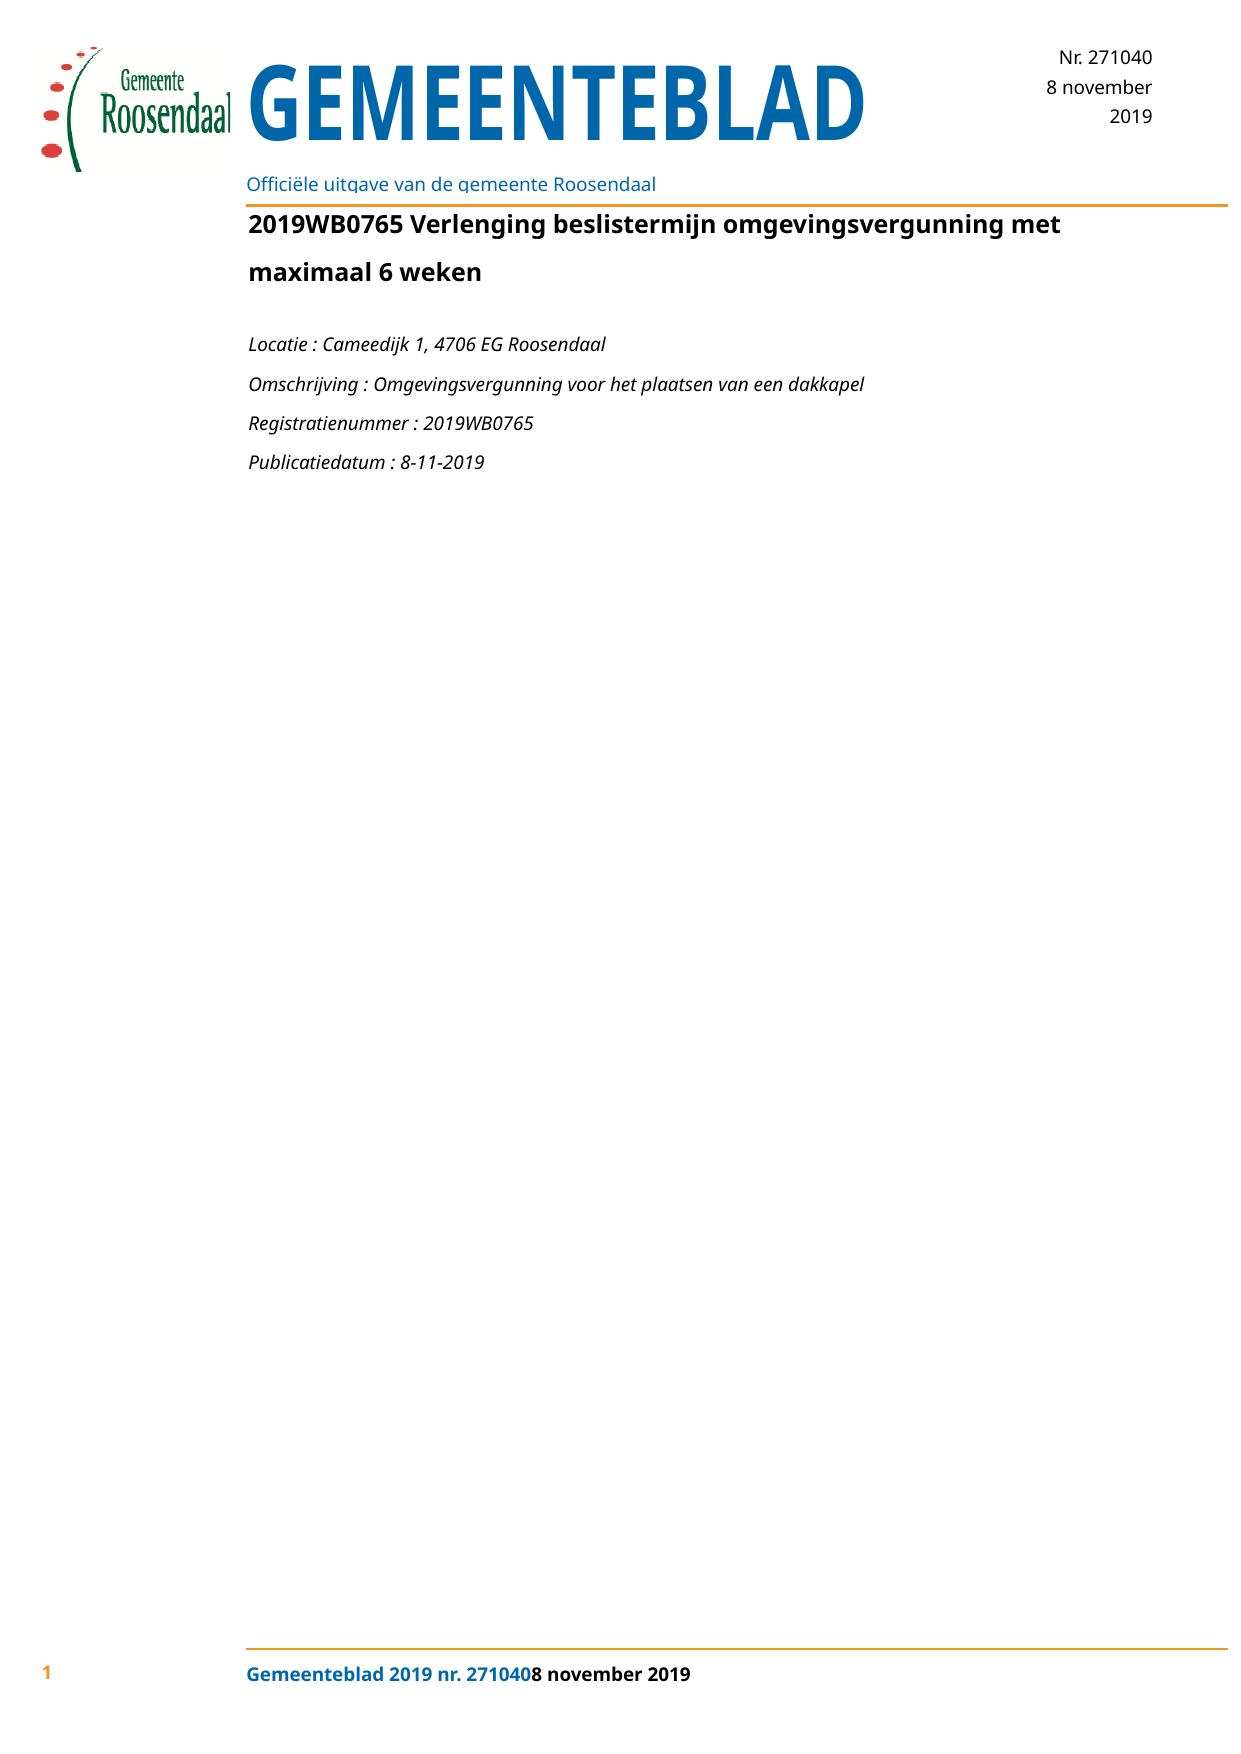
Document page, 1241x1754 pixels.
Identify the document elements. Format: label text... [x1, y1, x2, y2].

text 2019WB0765 Verlenging beslistermijn omgevingsvergunning met maximaal 6 weken [248, 207, 1152, 288]
text Publicatiedatum : 8-11-2019 [248, 449, 1152, 475]
text Registratienummer : 2019WB0765 [248, 410, 1152, 436]
picture [41, 47, 231, 172]
text Omschrijving : Omgevingsvergunning voor het plaatsen van een dakkapel [248, 371, 1152, 396]
text Locatie : Cameedijk 1, 4706 EG Roosendaal [248, 331, 1152, 357]
